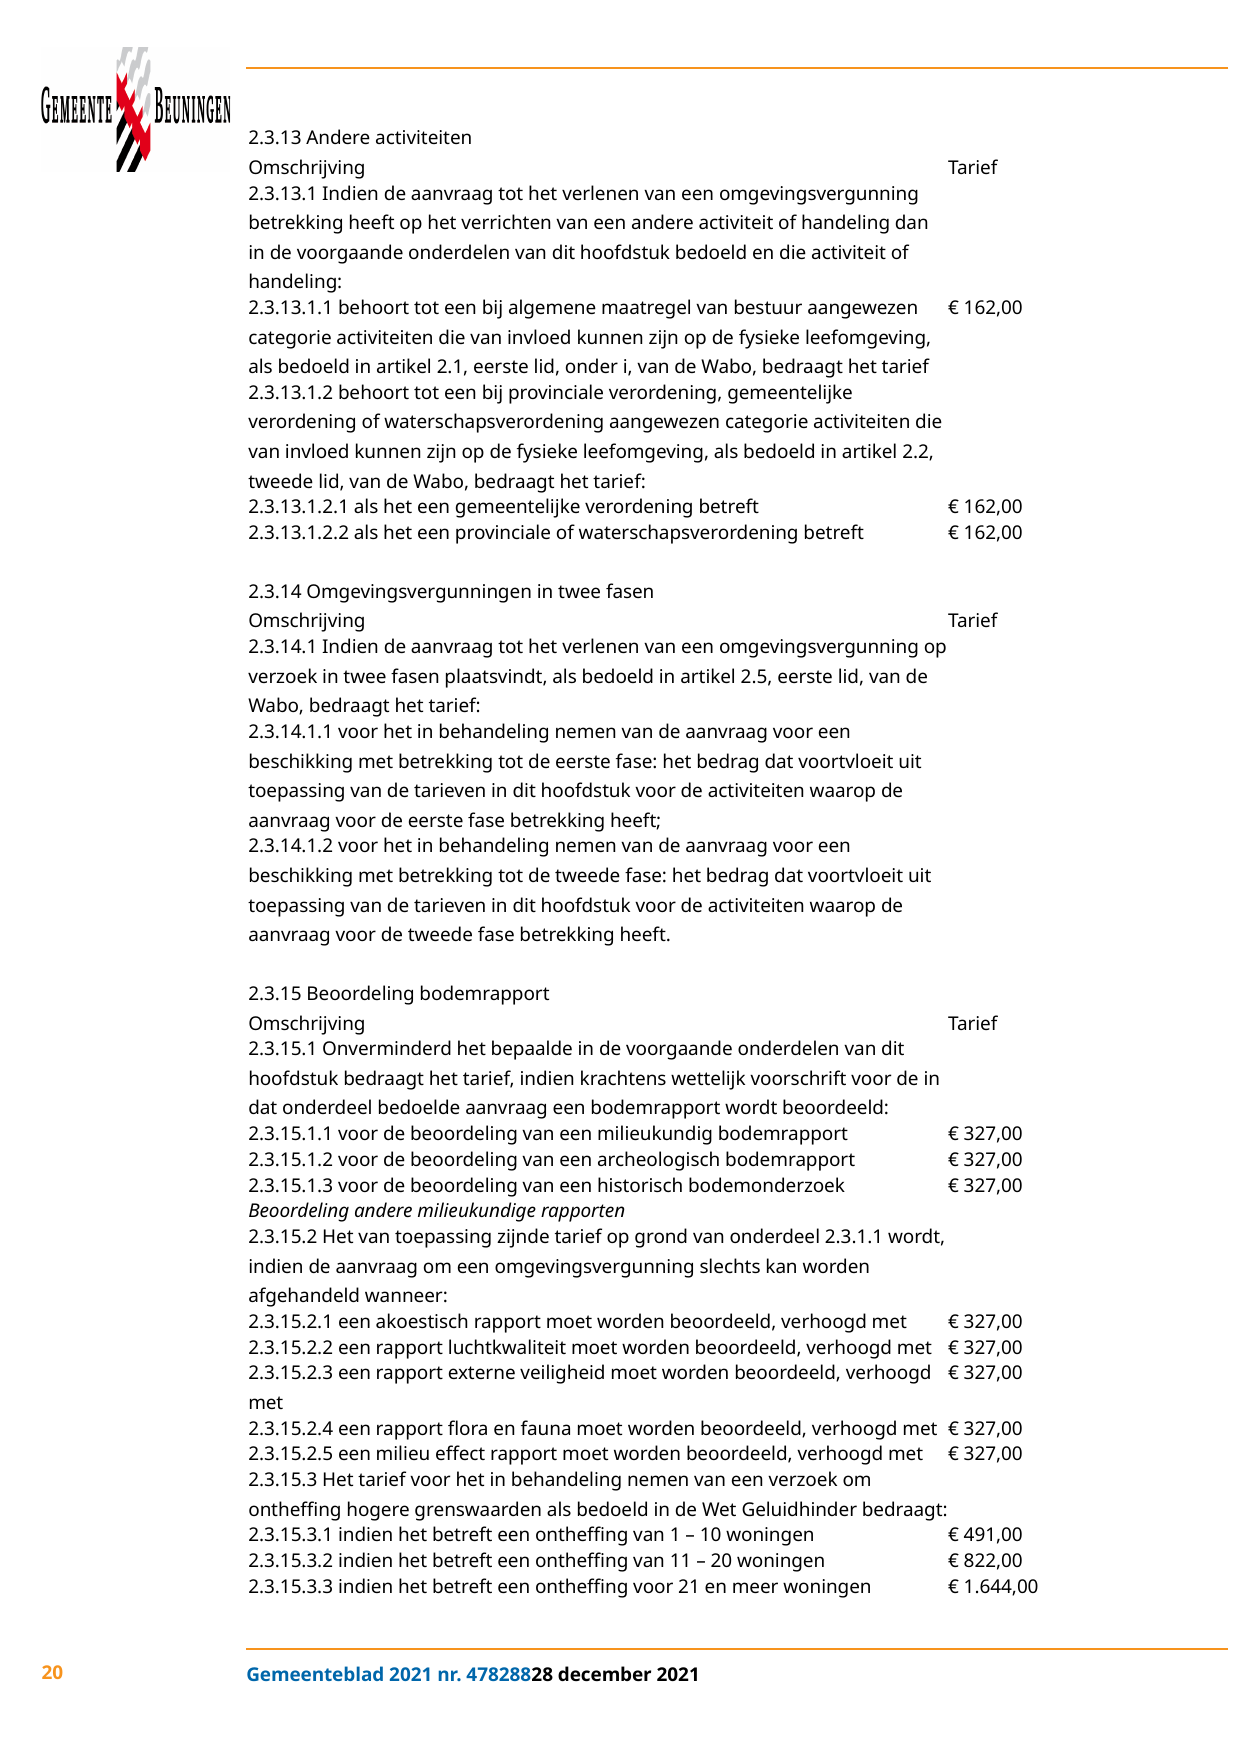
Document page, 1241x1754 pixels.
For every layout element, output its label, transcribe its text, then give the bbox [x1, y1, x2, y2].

table_cell [948, 1198, 1152, 1223]
table_cell € 162,00 [948, 519, 1152, 545]
table_cell 2.3.15.1.3 voor de beoordeling van een historisch bodemonderzoek [248, 1172, 948, 1197]
table_cell € 822,00 [948, 1548, 1152, 1573]
table_cell [948, 379, 1152, 494]
table_cell 2.3.15.3.1 indien het betreft een ontheffing van 1 – 10 woningen [248, 1522, 948, 1547]
table_cell 2.3.14.1.1 voor het in behandeling nemen van de aanvraag voor een beschikking met betrekking tot de eerste fase: het bedrag dat voortvloeit uit toepassing van de tarieven in dit hoofdstuk voor de activiteiten waarop de aanvraag voor de eerste fase betrekking heeft; [248, 718, 948, 833]
table_cell 2.3.15.2.2 een rapport luchtkwaliteit moet worden beoordeeld, verhoogd met [248, 1334, 948, 1359]
table_cell [948, 1035, 1152, 1120]
table_cell 2.3.15.1.2 voor de beoordeling van een archeologisch bodemrapport [248, 1146, 948, 1172]
text 2.3.13 Andere activiteiten [248, 124, 1152, 150]
table_header Omschrijving [248, 1010, 948, 1035]
table_cell 2.3.13.1.2 behoort tot een bij provinciale verordening, gemeentelijke verordening of waterschapsverordening aangewezen categorie activiteiten die van invloed kunnen zijn op de fysieke leefomgeving, als bedoeld in artikel 2.2, tweede lid, van de Wabo, bedraagt het tarief: [248, 379, 948, 494]
table_cell [948, 833, 1152, 947]
table_cell 2.3.15.2.5 een milieu effect rapport moet worden beoordeeld, verhoogd met [248, 1441, 948, 1466]
table_cell € 327,00 [948, 1172, 1152, 1197]
table_cell 2.3.15.3 Het tarief voor het in behandeling nemen van een verzoek om ontheffing hogere grenswaarden als bedoeld in de Wet Geluidhinder bedraagt: [248, 1466, 948, 1522]
text 2.3.15 Beoordeling bodemrapport [248, 980, 1152, 1006]
table_cell € 327,00 [948, 1120, 1152, 1146]
table_cell 2.3.13.1.2.2 als het een provinciale of waterschapsverordening betreft [248, 519, 948, 545]
table_cell € 1.644,00 [948, 1573, 1152, 1599]
table_header Tarief [948, 608, 1152, 633]
table_cell € 327,00 [948, 1360, 1152, 1415]
table_cell 2.3.15.1.1 voor de beoordeling van een milieukundig bodemrapport [248, 1120, 948, 1146]
table_cell 2.3.15.3.3 indien het betreft een ontheffing voor 21 en meer woningen [248, 1573, 948, 1599]
table_header Tarief [948, 1010, 1152, 1035]
text 2.3.14 Omgevingsvergunningen in twee fasen [248, 578, 1152, 604]
picture [41, 47, 231, 172]
table_cell Beoordeling andere milieukundige rapporten [248, 1198, 948, 1223]
table_cell 2.3.15.2.3 een rapport externe veiligheid moet worden beoordeeld, verhoogd met [248, 1360, 948, 1415]
table_cell 2.3.15.2.1 een akoestisch rapport moet worden beoordeeld, verhoogd met [248, 1308, 948, 1334]
table_cell € 327,00 [948, 1441, 1152, 1466]
table_cell € 327,00 [948, 1415, 1152, 1441]
table_cell € 162,00 [948, 294, 1152, 379]
table_cell [948, 1466, 1152, 1522]
table_cell 2.3.13.1.2.1 als het een gemeentelijke verordening betreft [248, 494, 948, 519]
table_cell € 162,00 [948, 494, 1152, 519]
table_cell 2.3.14.1 Indien de aanvraag tot het verlenen van een omgevingsvergunning op verzoek in twee fasen plaatsvindt, als bedoeld in artikel 2.5, eerste lid, van de Wabo, bedraagt het tarief: [248, 633, 948, 718]
table_cell 2.3.13.1 Indien de aanvraag tot het verlenen van een omgevingsvergunning betrekking heeft op het verrichten van een andere activiteit of handeling dan in de voorgaande onderdelen van dit hoofdstuk bedoeld en die activiteit of handeling: [248, 180, 948, 294]
table_cell 2.3.15.3.2 indien het betreft een ontheffing van 11 – 20 woningen [248, 1548, 948, 1573]
table_cell 2.3.15.1 Onverminderd het bepaalde in de voorgaande onderdelen van dit hoofdstuk bedraagt het tarief, indien krachtens wettelijk voorschrift voor de in dat onderdeel bedoelde aanvraag een bodemrapport wordt beoordeeld: [248, 1035, 948, 1120]
table_cell [948, 1223, 1152, 1308]
table_cell € 491,00 [948, 1522, 1152, 1547]
table_cell 2.3.13.1.1 behoort tot een bij algemene maatregel van bestuur aangewezen categorie activiteiten die van invloed kunnen zijn op de fysieke leefomgeving, als bedoeld in artikel 2.1, eerste lid, onder i, van de Wabo, bedraagt het tarief [248, 294, 948, 379]
table_cell [948, 718, 1152, 833]
table_cell € 327,00 [948, 1334, 1152, 1359]
table_cell € 327,00 [948, 1146, 1152, 1172]
table_cell 2.3.15.2.4 een rapport flora en fauna moet worden beoordeeld, verhoogd met [248, 1415, 948, 1441]
table_cell 2.3.14.1.2 voor het in behandeling nemen van de aanvraag voor een beschikking met betrekking tot de tweede fase: het bedrag dat voortvloeit uit toepassing van de tarieven in dit hoofdstuk voor de activiteiten waarop de aanvraag voor de tweede fase betrekking heeft. [248, 833, 948, 947]
table_cell [948, 633, 1152, 718]
table_cell 2.3.15.2 Het van toepassing zijnde tarief op grond van onderdeel 2.3.1.1 wordt, indien de aanvraag om een omgevingsvergunning slechts kan worden afgehandeld wanneer: [248, 1223, 948, 1308]
table_header Tarief [948, 154, 1152, 180]
table_header Omschrijving [248, 154, 948, 180]
table_cell [948, 180, 1152, 294]
table_cell € 327,00 [948, 1308, 1152, 1334]
table_header Omschrijving [248, 608, 948, 633]
